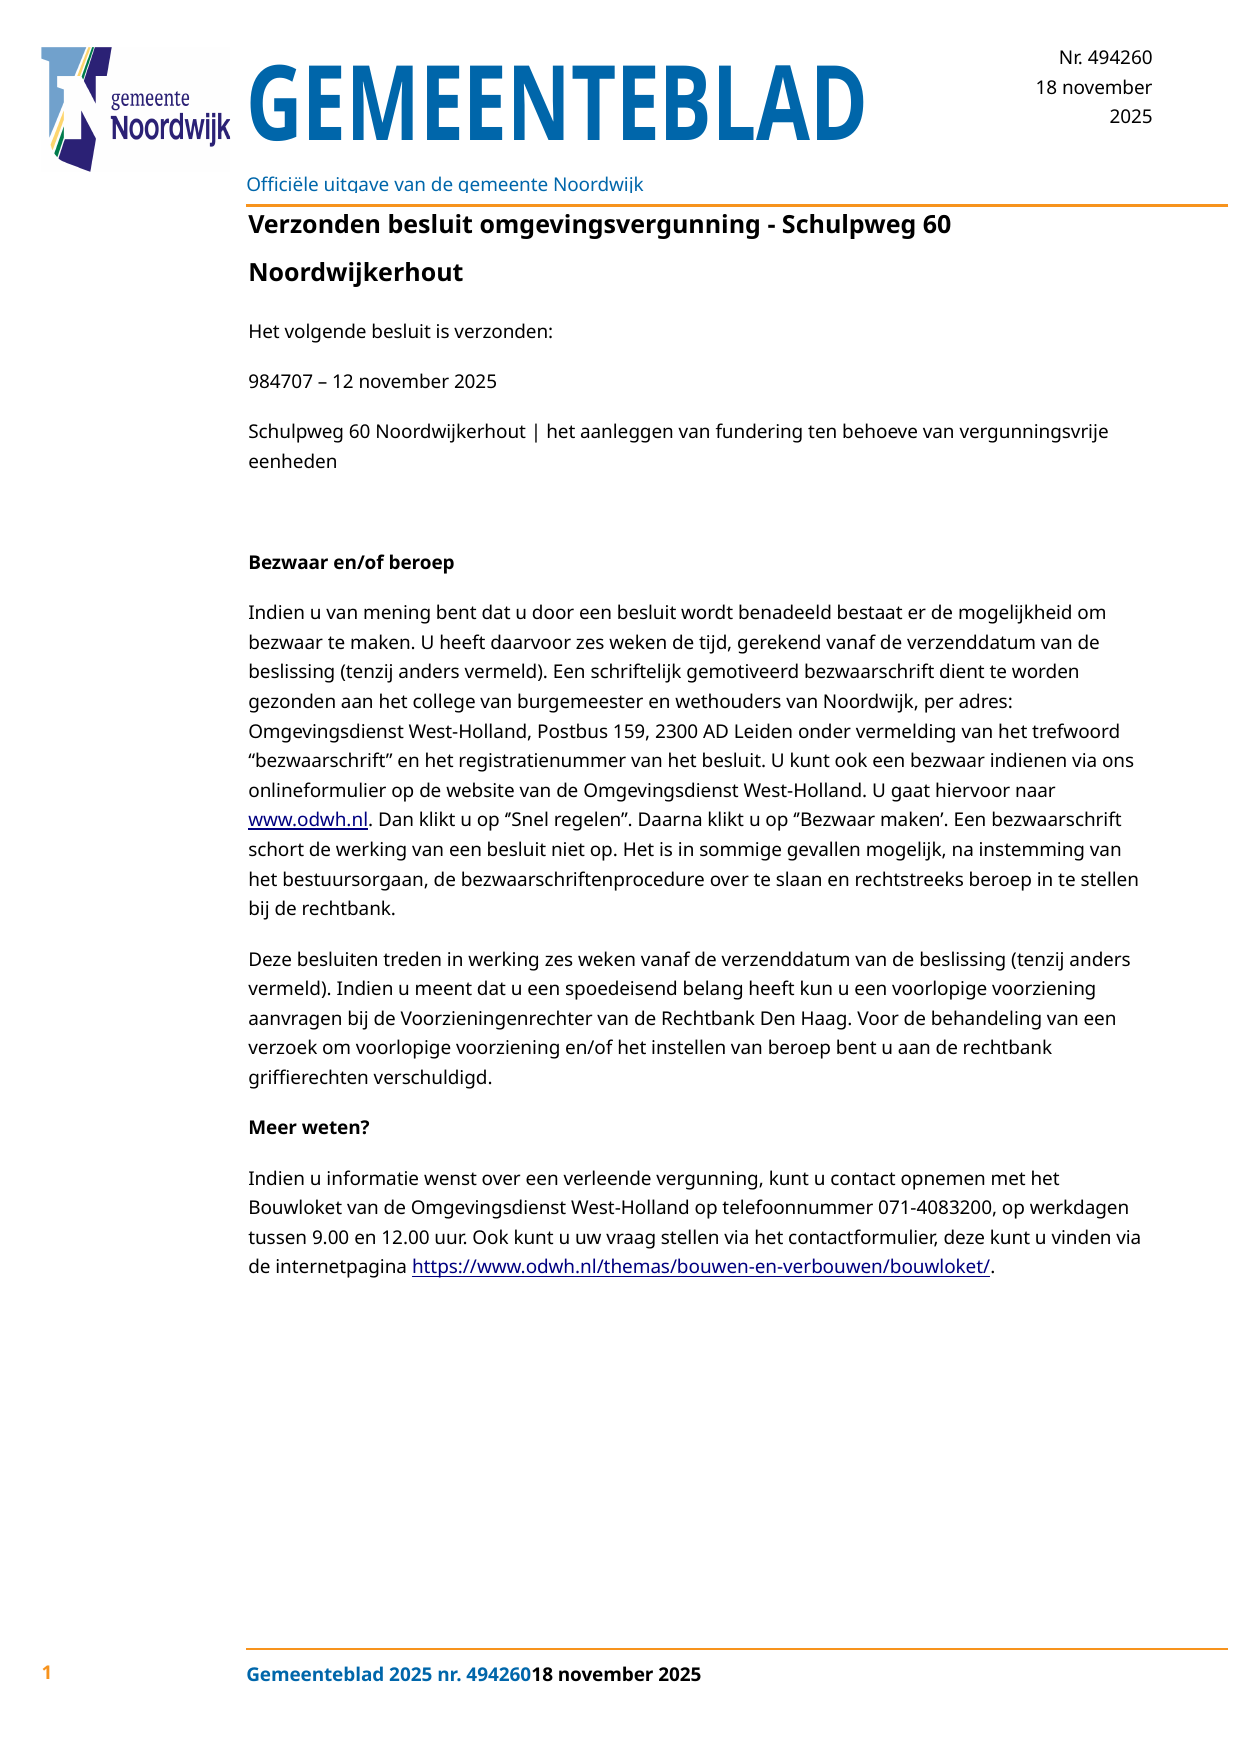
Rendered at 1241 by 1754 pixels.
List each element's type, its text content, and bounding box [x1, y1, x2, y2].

picture [41, 47, 231, 172]
text Verzonden besluit omgevingsvergunning - Schulpweg 60 Noordwijkerhout [248, 207, 1152, 288]
text Meer weten? [248, 1114, 1152, 1140]
text Schulpweg 60 Noordwijkerhout | het aanleggen van fundering ten behoeve van vergunningsvrije eenheden [248, 419, 1152, 474]
text 984707 – 12 november 2025 [248, 368, 1152, 394]
text Indien u van mening bent dat u door een besluit wordt benadeeld bestaat er de mogelijkheid om bezwaar te maken. U heeft daarvoor zes weken de tijd, gerekend vanaf de verzenddatum van de beslissing (tenzij anders vermeld). Een schriftelijk gemotiveerd bezwaarschrift dient te worden gezonden aan het college van burgemeester en wethouders van Noordwijk, per adres: Omgevingsdienst West-Holland, Postbus 159, 2300 AD Leiden onder vermelding van het trefwoord “bezwaarschrift” en het registratienummer van het besluit. U kunt ook een bezwaar indienen via ons onlineformulier op de website van de Omgevingsdienst West-Holland. U gaat hiervoor naar www.odwh.nl. Dan klikt u op ‘’Snel regelen”. Daarna klikt u op ‘’Bezwaar maken’. Een bezwaarschrift schort de werking van een besluit niet op. Het is in sommige gevallen mogelijk, na instemming van het bestuursorgaan, de bezwaarschriftenprocedure over te slaan en rechtstreeks beroep in te stellen bij de rechtbank. [248, 599, 1152, 921]
text Bezwaar en/of beroep [248, 549, 1152, 575]
text Deze besluiten treden in werking zes weken vanaf de verzenddatum van de beslissing (tenzij anders vermeld). Indien u meent dat u een spoedeisend belang heeft kun u een voorlopige voorziening aanvragen bij de Voorzieningenrechter van de Rechtbank Den Haag. Voor de behandeling van een verzoek om voorlopige voorziening en/of het instellen van beroep bent u aan de rechtbank griffierechten verschuldigd. [248, 946, 1152, 1090]
text Het volgende besluit is verzonden: [248, 318, 1152, 344]
text Indien u informatie wenst over een verleende vergunning, kunt u contact opnemen met het Bouwloket van de Omgevingsdienst West-Holland op telefoonnummer 071-4083200, op werkdagen tussen 9.00 en 12.00 uur. Ook kunt u uw vraag stellen via het contactformulier, deze kunt u vinden via de internetpagina https://www.odwh.nl/themas/bouwen-en-verbouwen/bouwloket/. [248, 1165, 1152, 1279]
